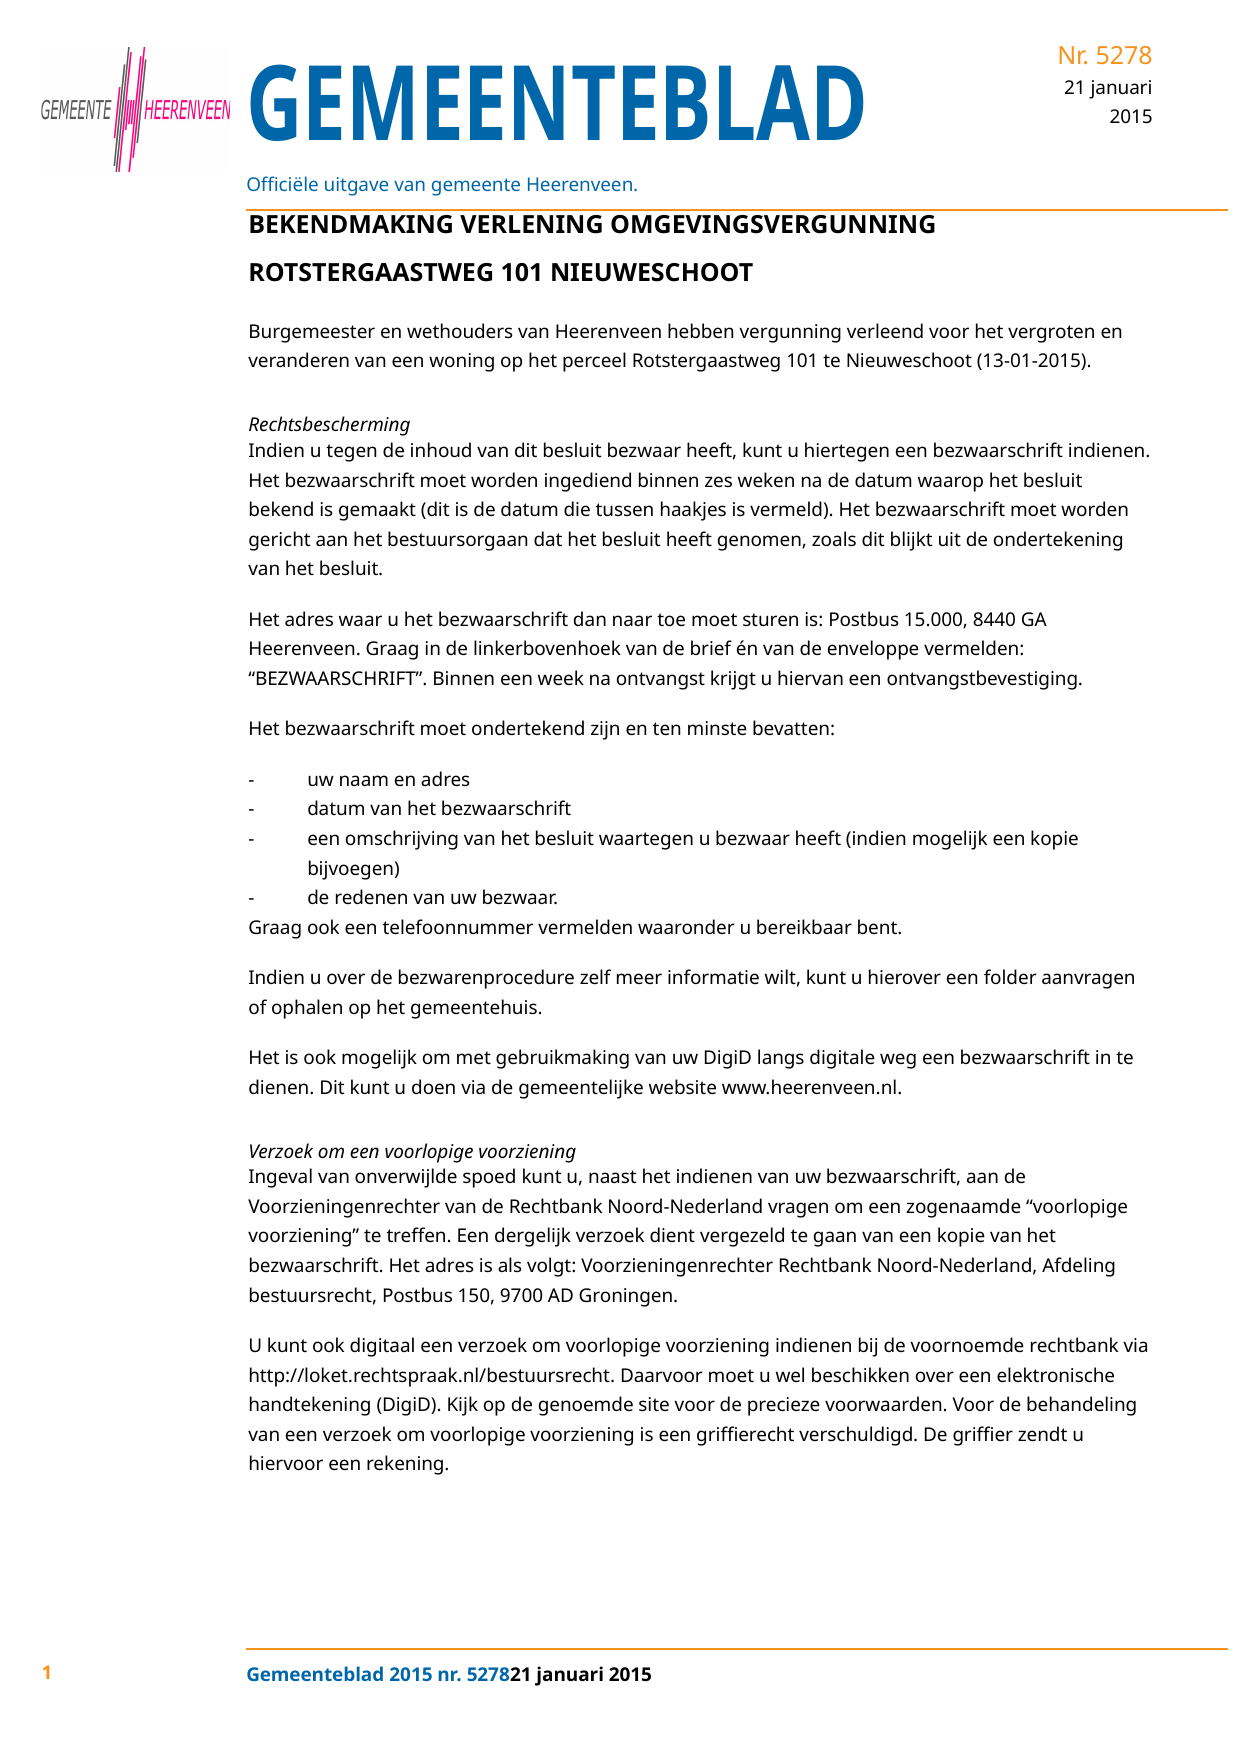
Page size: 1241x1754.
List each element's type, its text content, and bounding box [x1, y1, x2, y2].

text Ingeval van onverwijlde spoed kunt u, naast het indienen van uw bezwaarschrift, aan de Voorzieningenrechter van de Rechtbank Noord-Nederland vragen om een zogenaamde “voorlopige voorziening” te treffen. Een dergelijk verzoek dient vergezeld te gaan van een kopie van het bezwaarschrift. Het adres is als volgt: Voorzieningenrechter Rechtbank Noord-Nederland, Afdeling bestuursrecht, Postbus 150, 9700 AD Groningen. [248, 1163, 1152, 1308]
text Indien u tegen de inhoud van dit besluit bezwaar heeft, kunt u hiertegen een bezwaarschrift indienen. Het bezwaarschrift moet worden ingediend binnen zes weken na de datum waarop het besluit bekend is gemaakt (dit is de datum die tussen haakjes is vermeld). Het bezwaarschrift moet worden gericht aan het bestuursorgaan dat het besluit heeft genomen, zoals dit blijkt uit de ondertekening van het besluit. [248, 437, 1152, 581]
text U kunt ook digitaal een verzoek om voorlopige voorziening indienen bij de voornoemde rechtbank via http://loket.rechtspraak.nl/bestuursrecht. Daarvoor moet u wel beschikken over een elektronische handtekening (DigiD). Kijk op de genoemde site voor de precieze voorwaarden. Voor de behandeling van een verzoek om voorlopige voorziening is een griffierecht verschuldigd. De griffier zendt u hiervoor een rekening. [248, 1332, 1152, 1476]
list de redenen van uw bezwaar. [248, 884, 1152, 910]
text Indien u over de bezwarenprocedure zelf meer informatie wilt, kunt u hierover een folder aanvragen of ophalen op het gemeentehuis. [248, 964, 1152, 1019]
list datum van het bezwaarschrift [248, 796, 1152, 821]
text Burgemeester en wethouders van Heerenveen hebben vergunning verleend voor het vergroten en veranderen van een woning op het perceel Rotstergaastweg 101 te Nieuweschoot (13-01-2015). [248, 318, 1152, 373]
text Rechtsbescherming [248, 411, 1152, 437]
text Verzoek om een voorlopige voorziening [248, 1138, 1152, 1163]
list een omschrijving van het besluit waartegen u bezwaar heeft (indien mogelijk een kopie bijvoegen) [248, 825, 1152, 880]
text Het is ook mogelijk om met gebruikmaking van uw DigiD langs digitale weg een bezwaarschrift in te dienen. Dit kunt u doen via de gemeentelijke website www.heerenveen.nl. [248, 1044, 1152, 1099]
text BEKENDMAKING VERLENING OMGEVINGSVERGUNNING ROTSTERGAASTWEG 101 NIEUWESCHOOT [248, 211, 1152, 288]
text Graag ook een telefoonnummer vermelden waaronder u bereikbaar bent. [248, 914, 1152, 939]
text Het adres waar u het bezwaarschrift dan naar toe moet sturen is: Postbus 15.000, 8440 GA Heerenveen. Graag in de linkerbovenhoek van de brief én van de enveloppe vermelden: “BEZWAARSCHRIFT”. Binnen een week na ontvangst krijgt u hiervan een ontvangstbevestiging. [248, 606, 1152, 691]
picture [41, 47, 231, 172]
list uw naam en adres [248, 766, 1152, 792]
text Het bezwaarschrift moet ondertekend zijn en ten minste bevatten: [248, 716, 1152, 741]
